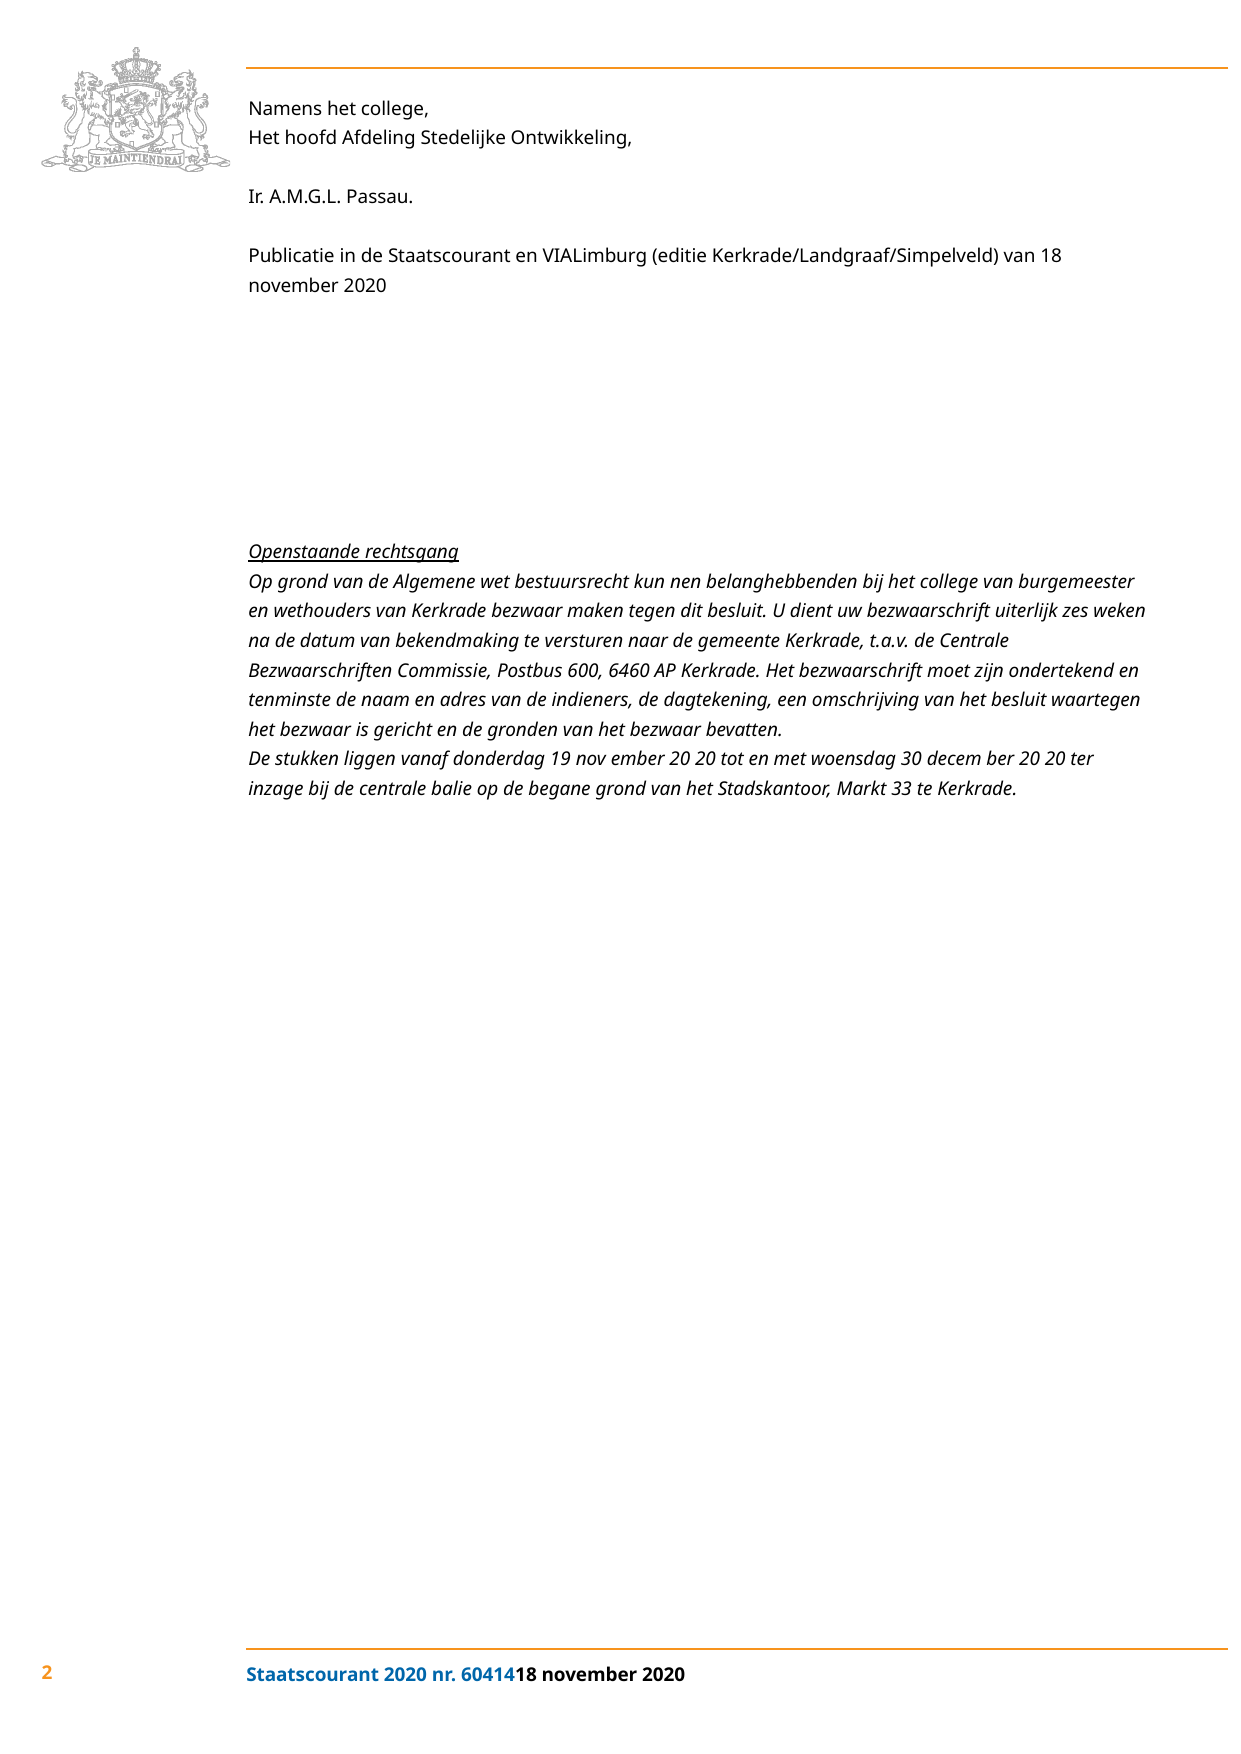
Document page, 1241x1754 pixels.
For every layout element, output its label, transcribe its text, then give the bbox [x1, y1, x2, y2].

text Op grond van de Algemene wet bestuursrecht kun nen belanghebbenden bij het college van burgemeester en wethouders van Kerkrade bezwaar maken tegen dit besluit. U dient uw bezwaarschrift uiterlijk zes weken na de datum van bekendmaking te versturen naar de gemeente Kerkrade, t.a.v. de Centrale Bezwaarschriften Commissie, Postbus 600, 6460 AP Kerkrade. Het bezwaarschrift moet zijn ondertekend en tenminste de naam en adres van de indieners, de dagtekening, een omschrijving van het besluit waartegen het bezwaar is gericht en de gronden van het bezwaar bevatten. [248, 568, 1152, 742]
text Namens het college, [248, 95, 1152, 121]
text De stukken liggen vanaf donderdag 19 nov ember 20 20 tot en met woensdag 30 decem ber 20 20 ter inzage bij de centrale balie op de begane grond van het Stadskantoor, Markt 33 te Kerkrade. [248, 746, 1152, 801]
text Het hoofd Afdeling Stedelijke Ontwikkeling, [248, 124, 1152, 150]
text Publicatie in de Staatscourant en VIALimburg (editie Kerkrade/Landgraaf/Simpelveld) van 18 november 2020 [248, 243, 1152, 298]
picture [41, 47, 231, 172]
text Ir. A.M.G.L. Passau. [248, 183, 1152, 209]
text Openstaande rechtsgang [248, 538, 1152, 564]
